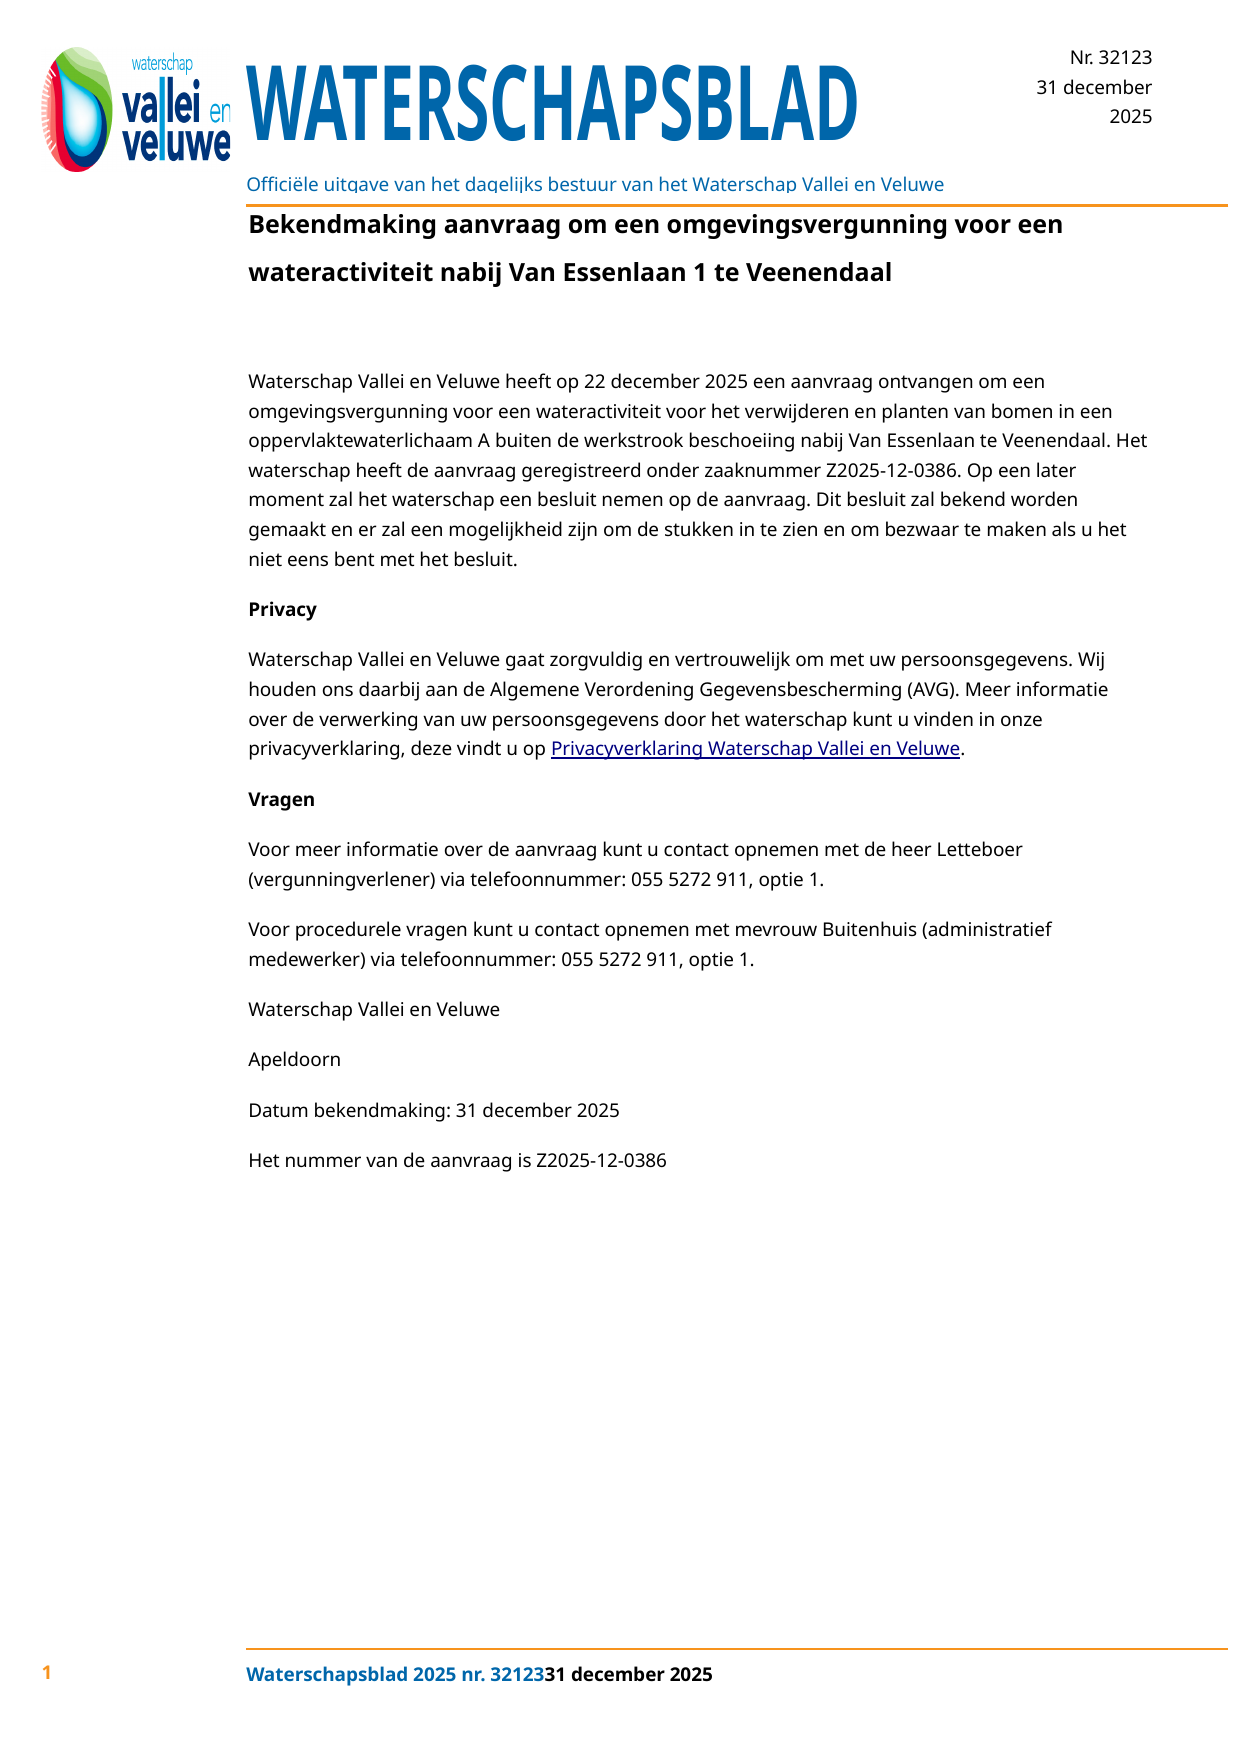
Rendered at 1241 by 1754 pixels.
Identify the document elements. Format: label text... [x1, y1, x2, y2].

text Bekendmaking aanvraag om een omgevingsvergunning voor een wateractiviteit nabij Van Essenlaan 1 te Veenendaal [248, 207, 1152, 288]
text Apeldoorn [248, 1047, 1152, 1072]
text Voor procedurele vragen kunt u contact opnemen met mevrouw Buitenhuis (administratief medewerker) via telefoonnummer: 055 5272 911, optie 1. [248, 916, 1152, 972]
text Waterschap Vallei en Veluwe [248, 996, 1152, 1022]
text Waterschap Vallei en Veluwe heeft op 22 december 2025 een aanvraag ontvangen om een omgevingsvergunning voor een wateractiviteit voor het verwijderen en planten van bomen in een oppervlaktewaterlichaam A buiten de werkstrook beschoeiing nabij Van Essenlaan te Veenendaal. Het waterschap heeft de aanvraag geregistreerd onder zaaknummer Z2025-12-0386. Op een later moment zal het waterschap een besluit nemen op de aanvraag. Dit besluit zal bekend worden gemaakt en er zal een mogelijkheid zijn om de stukken in te zien en om bezwaar te maken als u het niet eens bent met het besluit. [248, 368, 1152, 572]
text Voor meer informatie over de aanvraag kunt u contact opnemen met de heer Letteboer (vergunningverlener) via telefoonnummer: 055 5272 911, optie 1. [248, 836, 1152, 892]
text Het nummer van de aanvraag is Z2025-12-0386 [248, 1147, 1152, 1173]
text Vragen [248, 786, 1152, 812]
text Datum bekendmaking: 31 december 2025 [248, 1097, 1152, 1123]
picture [41, 47, 231, 172]
text Waterschap Vallei en Veluwe gaat zorgvuldig en vertrouwelijk om met uw persoonsgegevens. Wij houden ons daarbij aan de Algemene Verordening Gegevensbescherming (AVG). Meer informatie over de verwerking van uw persoonsgegevens door het waterschap kunt u vinden in onze privacyverklaring, deze vindt u op Privacyverklaring Waterschap Vallei en Veluwe. [248, 647, 1152, 761]
text Privacy [248, 596, 1152, 622]
